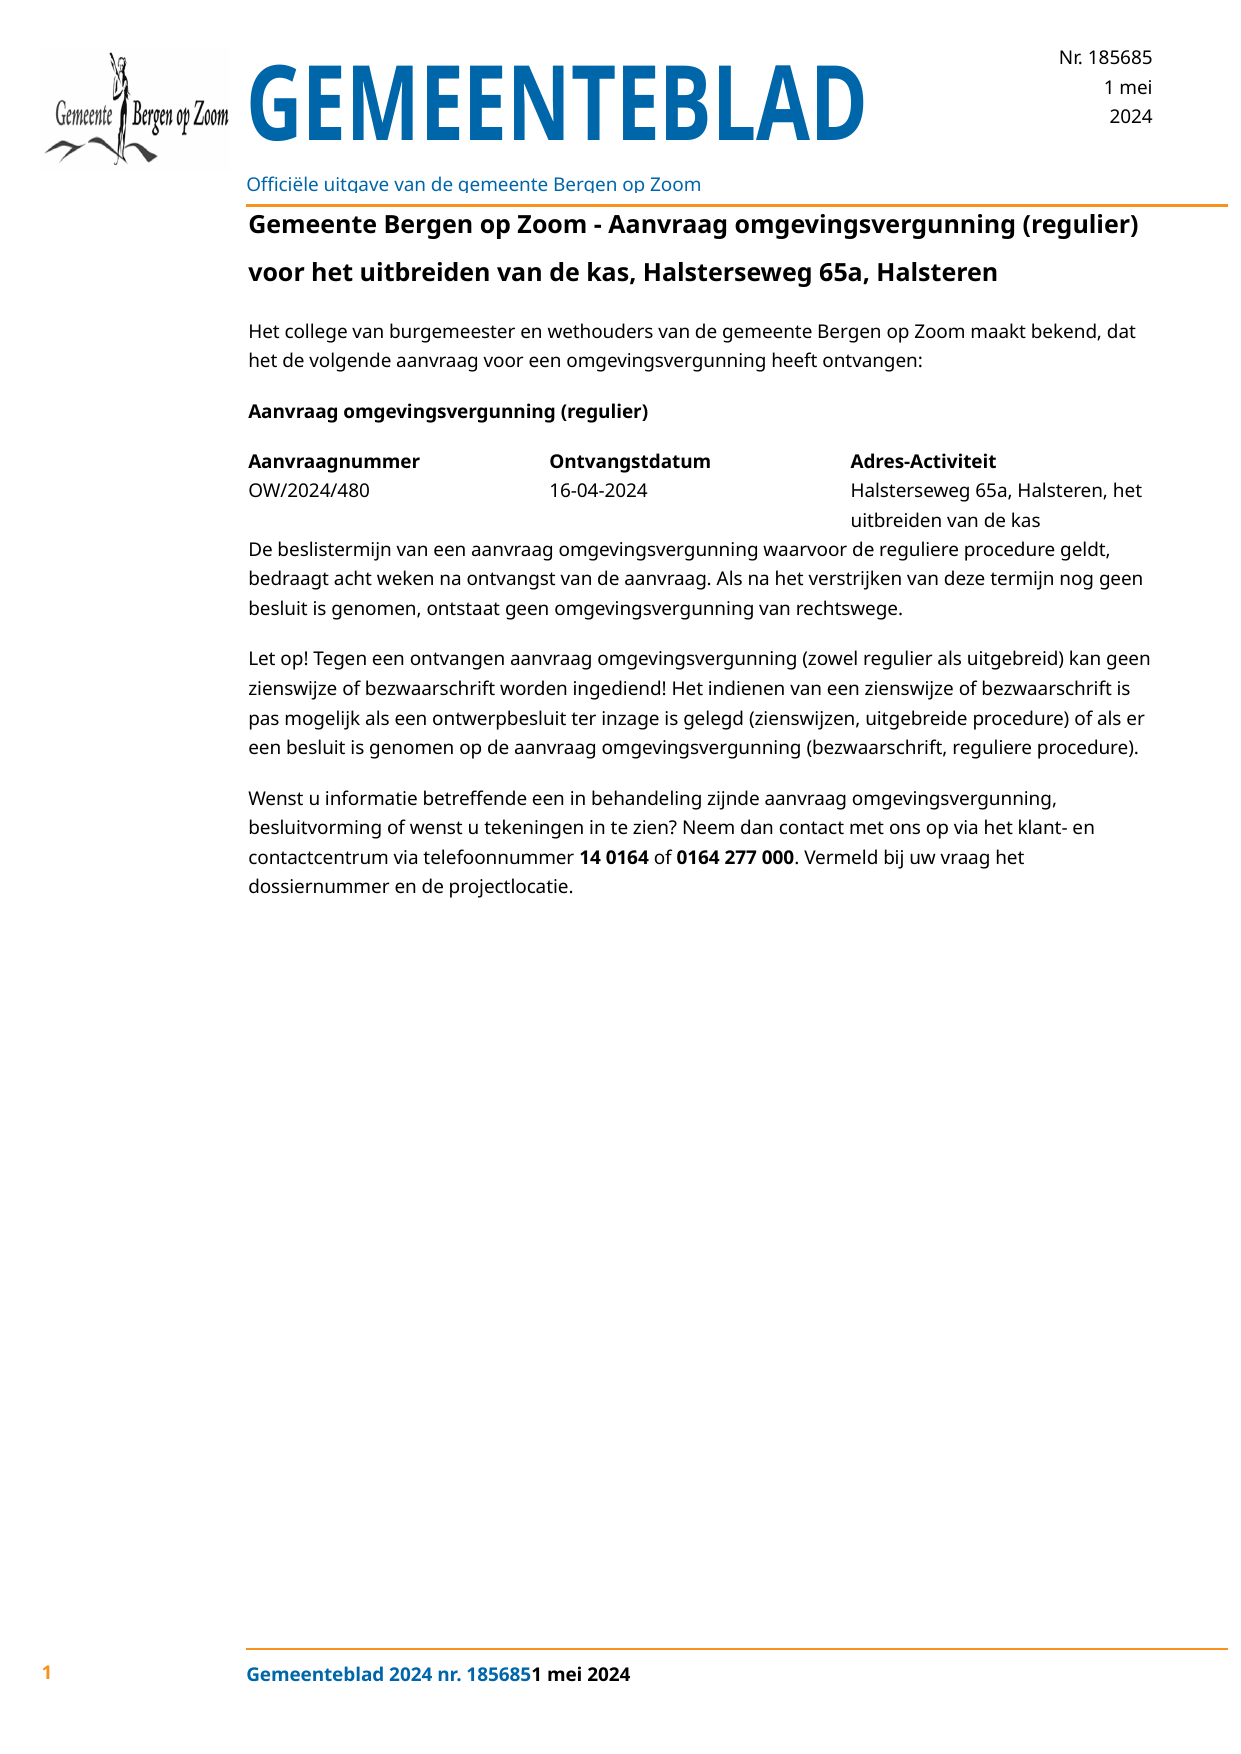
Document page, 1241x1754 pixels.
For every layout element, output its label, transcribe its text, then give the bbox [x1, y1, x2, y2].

text Aanvraag omgevingsvergunning (regulier) [248, 398, 1152, 424]
table_header Adres-Activiteit [850, 449, 1152, 474]
text Gemeente Bergen op Zoom - Aanvraag omgevingsvergunning (regulier) voor het uitbreiden van de kas, Halsterseweg 65a, Halsteren [248, 207, 1152, 288]
text Wenst u informatie betreffende een in behandeling zijnde aanvraag omgevingsvergunning, besluitvorming of wenst u tekeningen in te zien? Neem dan contact met ons op via het klant- en contactcentrum via telefoonnummer 14 0164 of 0164 277 000. Vermeld bij uw vraag het dossiernummer en de projectlocatie. [248, 785, 1152, 899]
picture [41, 47, 231, 172]
text Let op! Tegen een ontvangen aanvraag omgevingsvergunning (zowel regulier als uitgebreid) kan geen zienswijze of bezwaarschrift worden ingediend! Het indienen van een zienswijze of bezwaarschrift is pas mogelijk als een ontwerpbesluit ter inzage is gelegd (zienswijzen, uitgebreide procedure) of als er een besluit is genomen op de aanvraag omgevingsvergunning (bezwaarschrift, reguliere procedure). [248, 646, 1152, 760]
table_header 16-04-2024 [549, 478, 850, 533]
table_header Halsterseweg 65a, Halsteren, het uitbreiden van de kas [850, 478, 1152, 533]
table_header Aanvraagnummer [248, 449, 549, 474]
table_header OW/2024/480 [248, 478, 549, 533]
text De beslistermijn van een aanvraag omgevingsvergunning waarvoor de reguliere procedure geldt, bedraagt acht weken na ontvangst van de aanvraag. Als na het verstrijken van deze termijn nog geen besluit is genomen, ontstaat geen omgevingsvergunning van rechtswege. [248, 536, 1152, 621]
table_header Ontvangstdatum [549, 449, 850, 474]
text Het college van burgemeester en wethouders van de gemeente Bergen op Zoom maakt bekend, dat het de volgende aanvraag voor een omgevingsvergunning heeft ontvangen: [248, 318, 1152, 373]
